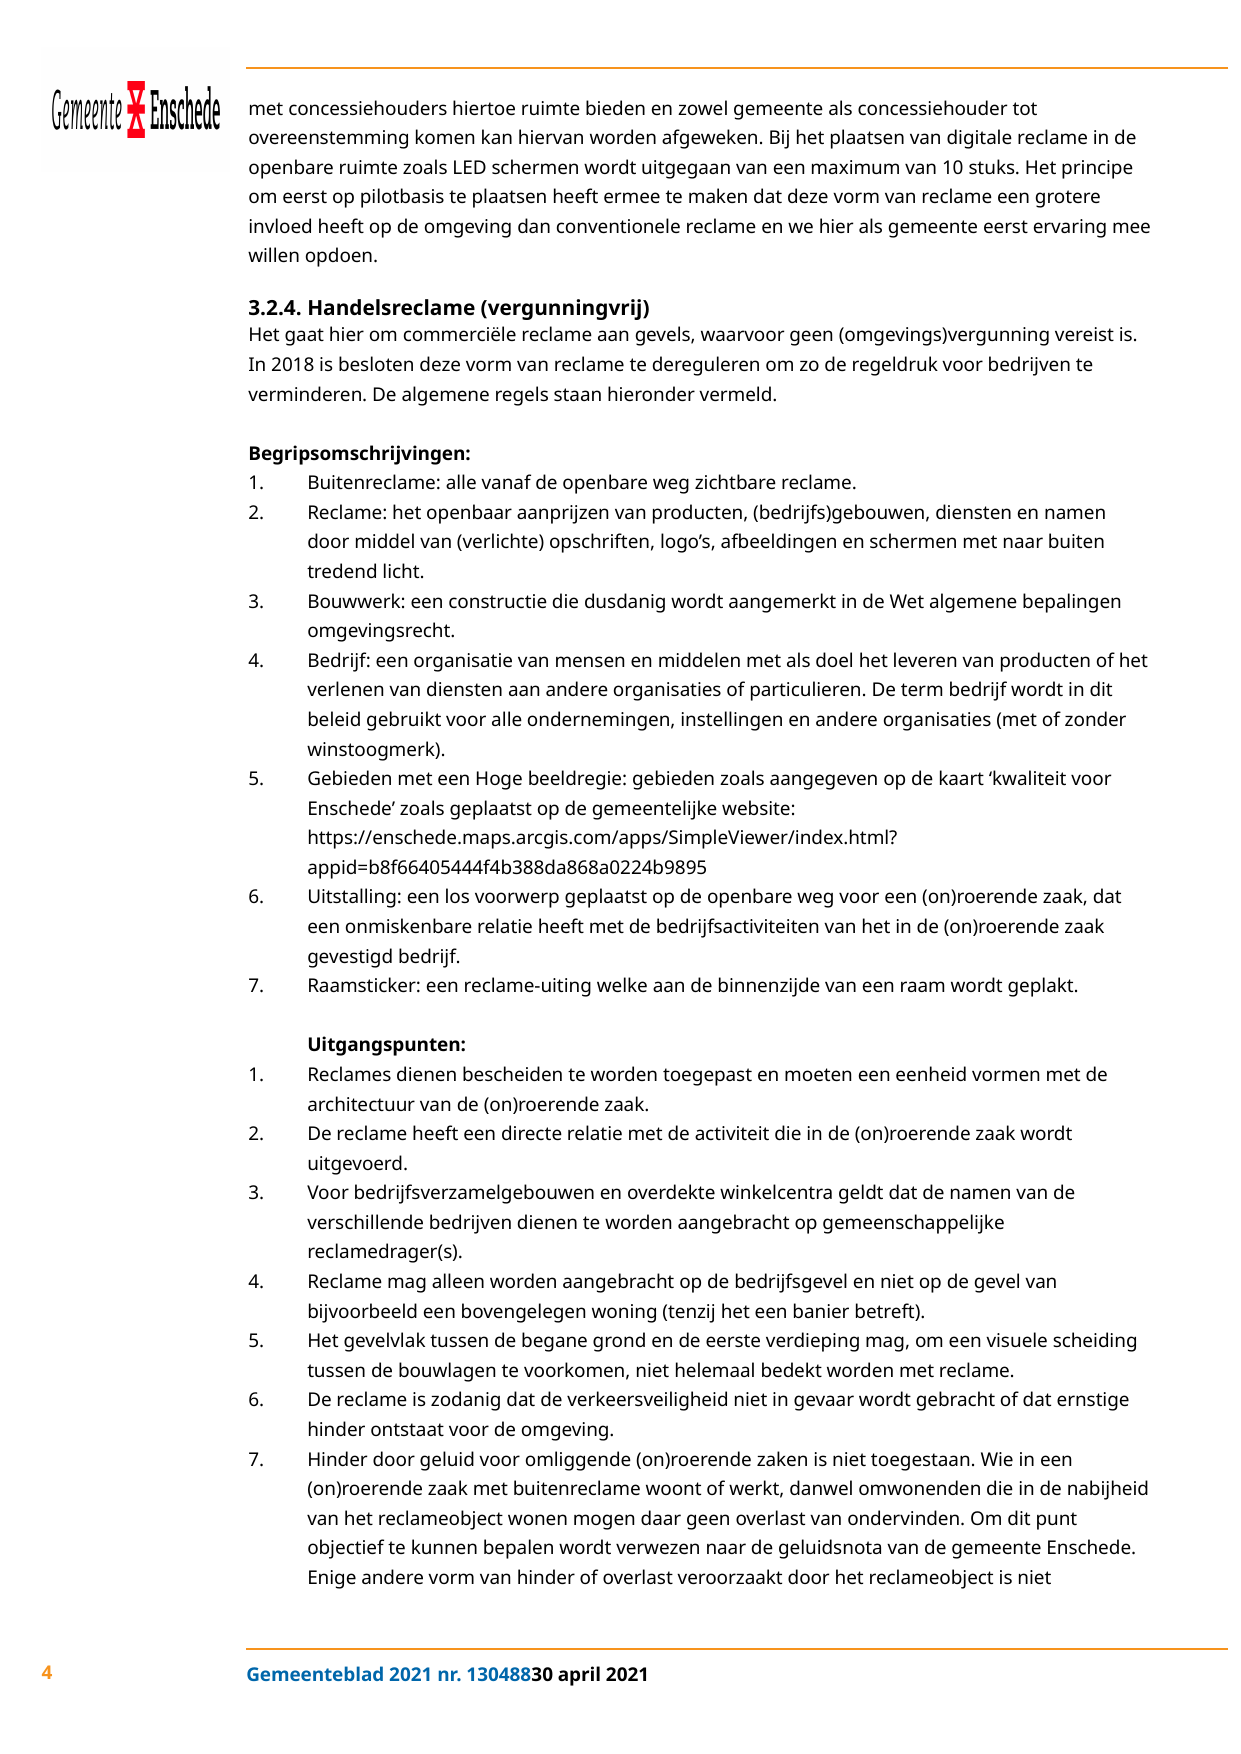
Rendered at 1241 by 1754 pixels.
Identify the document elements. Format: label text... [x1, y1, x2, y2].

list Uitstalling: een los voorwerp geplaatst op de openbare weg voor een (on)roerende zaak, dat een onmiskenbare relatie heeft met de bedrijfsactiviteiten van het in de (on)roerende zaak gevestigd bedrijf. [248, 884, 1152, 968]
list Gebieden met een Hoge beeldregie: gebieden zoals aangegeven op de kaart ‘kwaliteit voor Enschede’ zoals geplaatst op de gemeentelijke website: https://enschede.maps.arcgis.com/apps/SimpleViewer/index.html?appid=b8f66405444f4b388da868a0224b9895 [248, 765, 1152, 880]
list Buitenreclame: alle vanaf de openbare weg zichtbare reclame. [248, 469, 1152, 495]
list Bedrijf: een organisatie van mensen en middelen met als doel het leveren van producten of het verlenen van diensten aan andere organisaties of particulieren. De term bedrijf wordt in dit beleid gebruikt voor alle ondernemingen, instellingen en andere organisaties (met of zonder winstoogmerk). [248, 647, 1152, 761]
list Uitgangspunten: [248, 1032, 1152, 1057]
list De reclame is zodanig dat de verkeersveiligheid niet in gevaar wordt gebracht of dat ernstige hinder ontstaat voor de omgeving. [248, 1387, 1152, 1442]
list De reclame heeft een directe relatie met de activiteit die in de (on)roerende zaak wordt uitgevoerd. [248, 1120, 1152, 1176]
text Het gaat hier om commerciële reclame aan gevels, waarvoor geen (omgevings)vergunning vereist is. In 2018 is besloten deze vorm van reclame te dereguleren om zo de regeldruk voor bedrijven te verminderen. De algemene regels staan hieronder vermeld. [248, 322, 1152, 406]
list Bouwwerk: een constructie die dusdanig wordt aangemerkt in de Wet algemene bepalingen omgevingsrecht. [248, 588, 1152, 643]
list Het gevelvlak tussen de begane grond en de eerste verdieping mag, om een visuele scheiding tussen de bouwlagen te voorkomen, niet helemaal bedekt worden met reclame. [248, 1327, 1152, 1383]
list Hinder door geluid voor omliggende (on)roerende zaken is niet toegestaan. Wie in een (on)roerende zaak met buitenreclame woont of werkt, danwel omwonenden die in de nabijheid van het reclameobject wonen mogen daar geen overlast van ondervinden. Om dit punt objectief te kunnen bepalen wordt verwezen naar de geluidsnota van de gemeente Enschede. Enige andere vorm van hinder of overlast veroorzaakt door het reclameobject is niet [248, 1446, 1152, 1590]
text met concessiehouders hiertoe ruimte bieden en zowel gemeente als concessiehouder tot overeenstemming komen kan hiervan worden afgeweken. Bij het plaatsen van digitale reclame in de openbare ruimte zoals LED schermen wordt uitgegaan van een maximum van 10 stuks. Het principe om eerst op pilotbasis te plaatsen heeft ermee te maken dat deze vorm van reclame een grotere invloed heeft op de omgeving dan conventionele reclame en we hier als gemeente eerst ervaring mee willen opdoen. [248, 95, 1152, 268]
list Reclame: het openbaar aanprijzen van producten, (bedrijfs)gebouwen, diensten en namen door middel van (verlichte) opschriften, logo’s, afbeeldingen en schermen met naar buiten tredend licht. [248, 499, 1152, 584]
list Raamsticker: een reclame-uiting welke aan de binnenzijde van een raam wordt geplakt. [248, 972, 1152, 998]
list Voor bedrijfsverzamelgebouwen en overdekte winkelcentra geldt dat de namen van de verschillende bedrijven dienen te worden aangebracht op gemeenschappelijke reclamedrager(s). [248, 1179, 1152, 1264]
text Begripsomschrijvingen: [248, 440, 1152, 466]
text 3.2.4. Handelsreclame (vergunningvrij) [248, 293, 1152, 322]
list Reclames dienen bescheiden te worden toegepast en moeten een eenheid vormen met de architectuur van de (on)roerende zaak. [248, 1061, 1152, 1116]
picture [41, 47, 231, 172]
list Reclame mag alleen worden aangebracht op de bedrijfsgevel en niet op de gevel van bijvoorbeeld een bovengelegen woning (tenzij het een banier betreft). [248, 1268, 1152, 1323]
